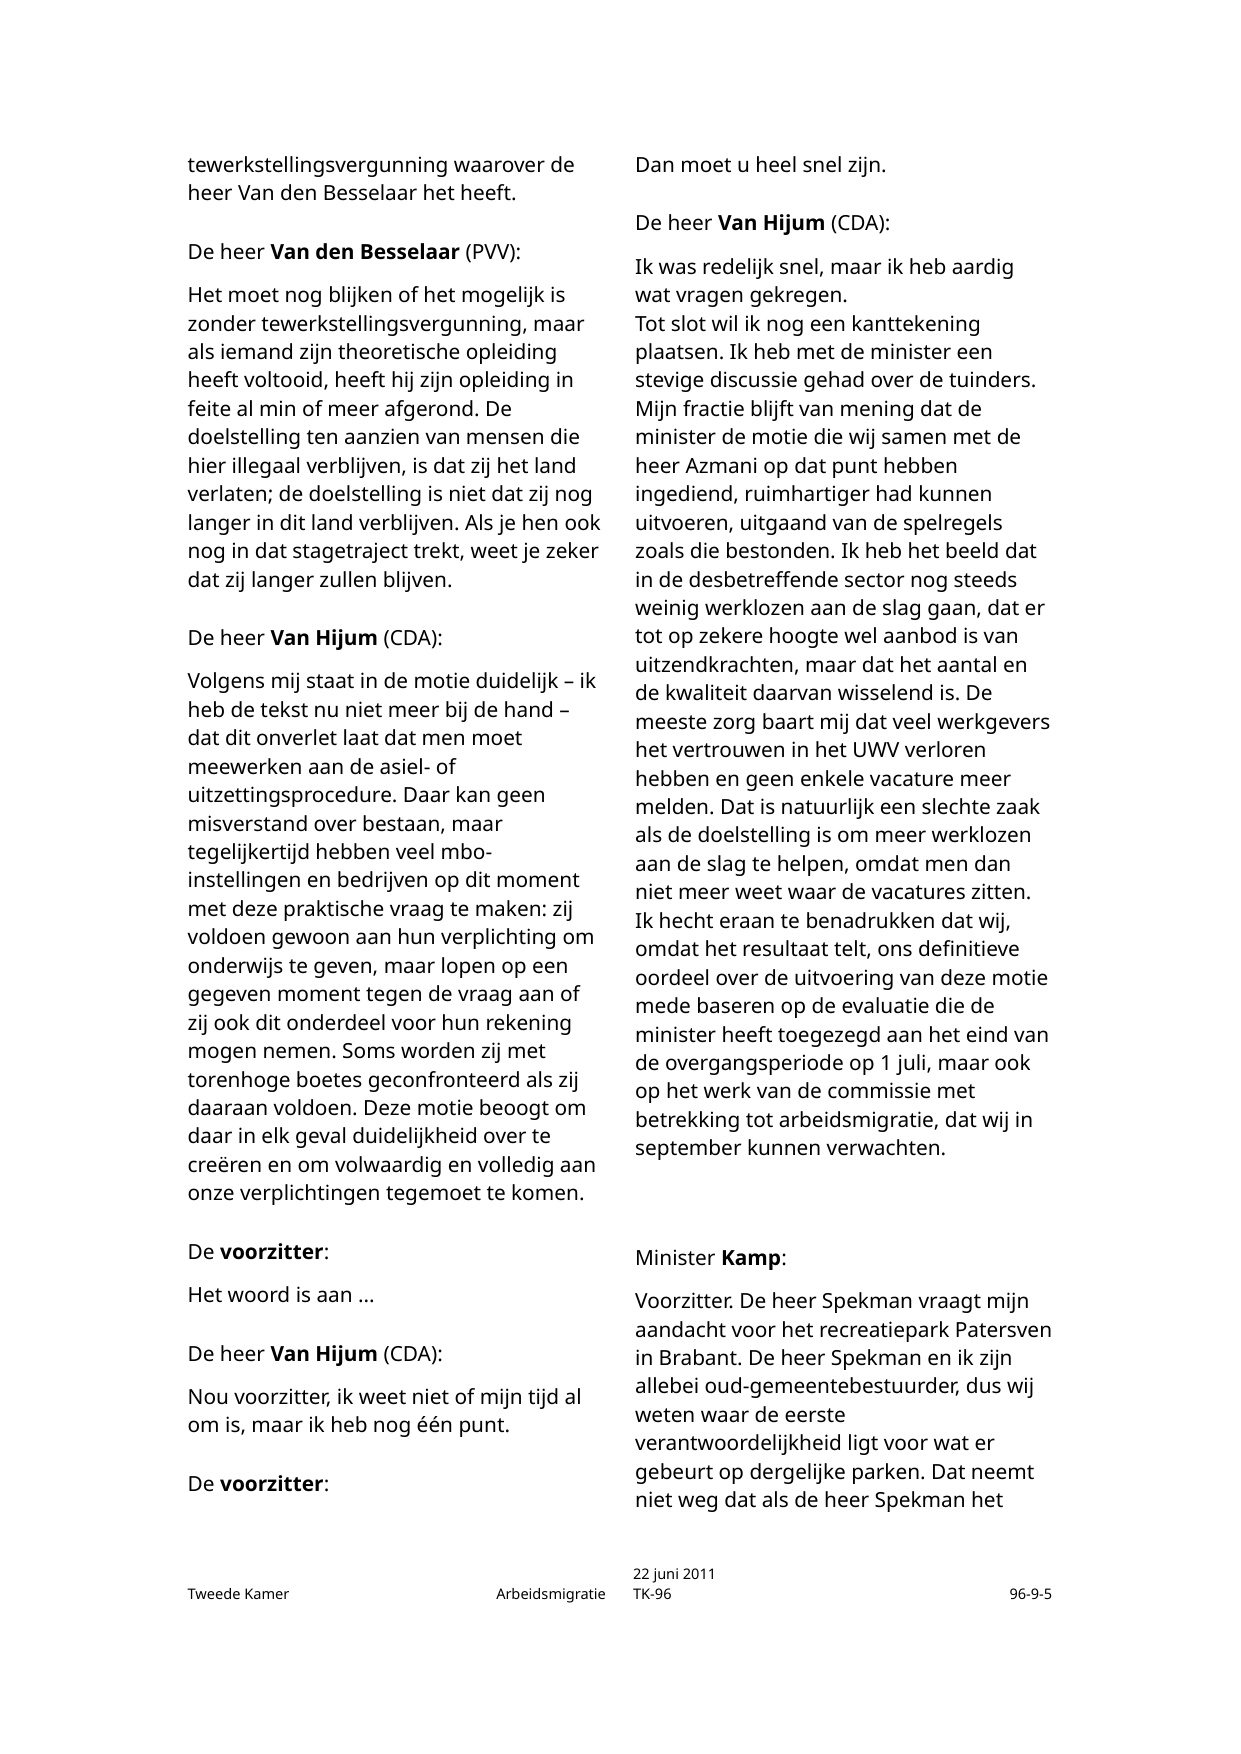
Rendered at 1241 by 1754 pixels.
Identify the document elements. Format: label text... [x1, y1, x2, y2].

text Voorzitter. De heer Spekman vraagt mijn aandacht voor het recreatiepark Patersven in Brabant. De heer Spekman en ik zijn allebei oud-gemeentebestuurder, dus wij weten waar de eerste verantwoordelijkheid ligt voor wat er gebeurt op dergelijke parken. Dat neemt niet weg dat als de heer Spekman het [635, 1286, 1053, 1514]
text  [635, 1192, 1053, 1220]
text De voorzitter: [187, 1237, 605, 1265]
text Ik was redelijk snel, maar ik heb aardig wat vragen gekregen. [635, 252, 1053, 309]
text De heer Van Hijum (CDA): [187, 1339, 605, 1367]
text Het woord is aan ... [187, 1280, 605, 1309]
text Het moet nog blijken of het mogelijk is zonder tewerkstellingsvergunning, maar als iemand zijn theoretische opleiding heeft voltooid, heeft hij zijn opleiding in feite al min of meer afgerond. De doelstelling ten aanzien van mensen die hier illegaal verblijven, is dat zij het land verlaten; de doelstelling is niet dat zij nog langer in dit land verblijven. Als je hen ook nog in dat stagetraject trekt, weet je zeker dat zij langer zullen blijven. [187, 280, 605, 593]
text tewerkstellingsvergunning waarover de heer Van den Besselaar het heeft. [187, 150, 605, 207]
text Tot slot wil ik nog een kanttekening plaatsen. Ik heb met de minister een stevige discussie gehad over de tuinders. Mijn fractie blijft van mening dat de minister de motie die wij samen met de heer Azmani op dat punt hebben ingediend, ruimhartiger had kunnen uitvoeren, uitgaand van de spelregels zoals die bestonden. Ik heb het beeld dat in de desbetreffende sector nog steeds weinig werklozen aan de slag gaan, dat er tot op zekere hoogte wel aanbod is van uitzendkrachten, maar dat het aantal en de kwaliteit daarvan wisselend is. De meeste zorg baart mij dat veel werkgevers het vertrouwen in het UWV verloren hebben en geen enkele vacature meer melden. Dat is natuurlijk een slechte zaak als de doelstelling is om meer werklozen aan de slag te helpen, omdat men dan niet meer weet waar de vacatures zitten. [635, 309, 1053, 906]
text Minister Kamp: [635, 1243, 1053, 1271]
text Volgens mij staat in de motie duidelijk – ik heb de tekst nu niet meer bij de hand – dat dit onverlet laat dat men moet meewerken aan de asiel- of uitzettingsprocedure. Daar kan geen misverstand over bestaan, maar tegelijkertijd hebben veel mbo-instellingen en bedrijven op dit moment met deze praktische vraag te maken: zij voldoen gewoon aan hun verplichting om onderwijs te geven, maar lopen op een gegeven moment tegen de vraag aan of zij ook dit onderdeel voor hun rekening mogen nemen. Soms worden zij met torenhoge boetes geconfronteerd als zij daaraan voldoen. Deze motie beoogt om daar in elk geval duidelijkheid over te creëren en om volwaardig en volledig aan onze verplichtingen tegemoet te komen. [187, 667, 605, 1207]
text Nou voorzitter, ik weet niet of mijn tijd al om is, maar ik heb nog één punt. [187, 1382, 605, 1439]
text De heer Van den Besselaar (PVV): [187, 237, 605, 265]
text De heer Van Hijum (CDA): [635, 208, 1053, 237]
text De heer Van Hijum (CDA): [187, 623, 605, 652]
text Ik hecht eraan te benadrukken dat wij, omdat het resultaat telt, ons definitieve oordeel over de uitvoering van deze motie mede baseren op de evaluatie die de minister heeft toegezegd aan het eind van de overgangsperiode op 1 juli, maar ook op het werk van de commissie met betrekking tot arbeidsmigratie, dat wij in september kunnen verwachten. [635, 906, 1053, 1162]
text Dan moet u heel snel zijn. [635, 150, 1053, 178]
text De voorzitter: [187, 1469, 605, 1497]
